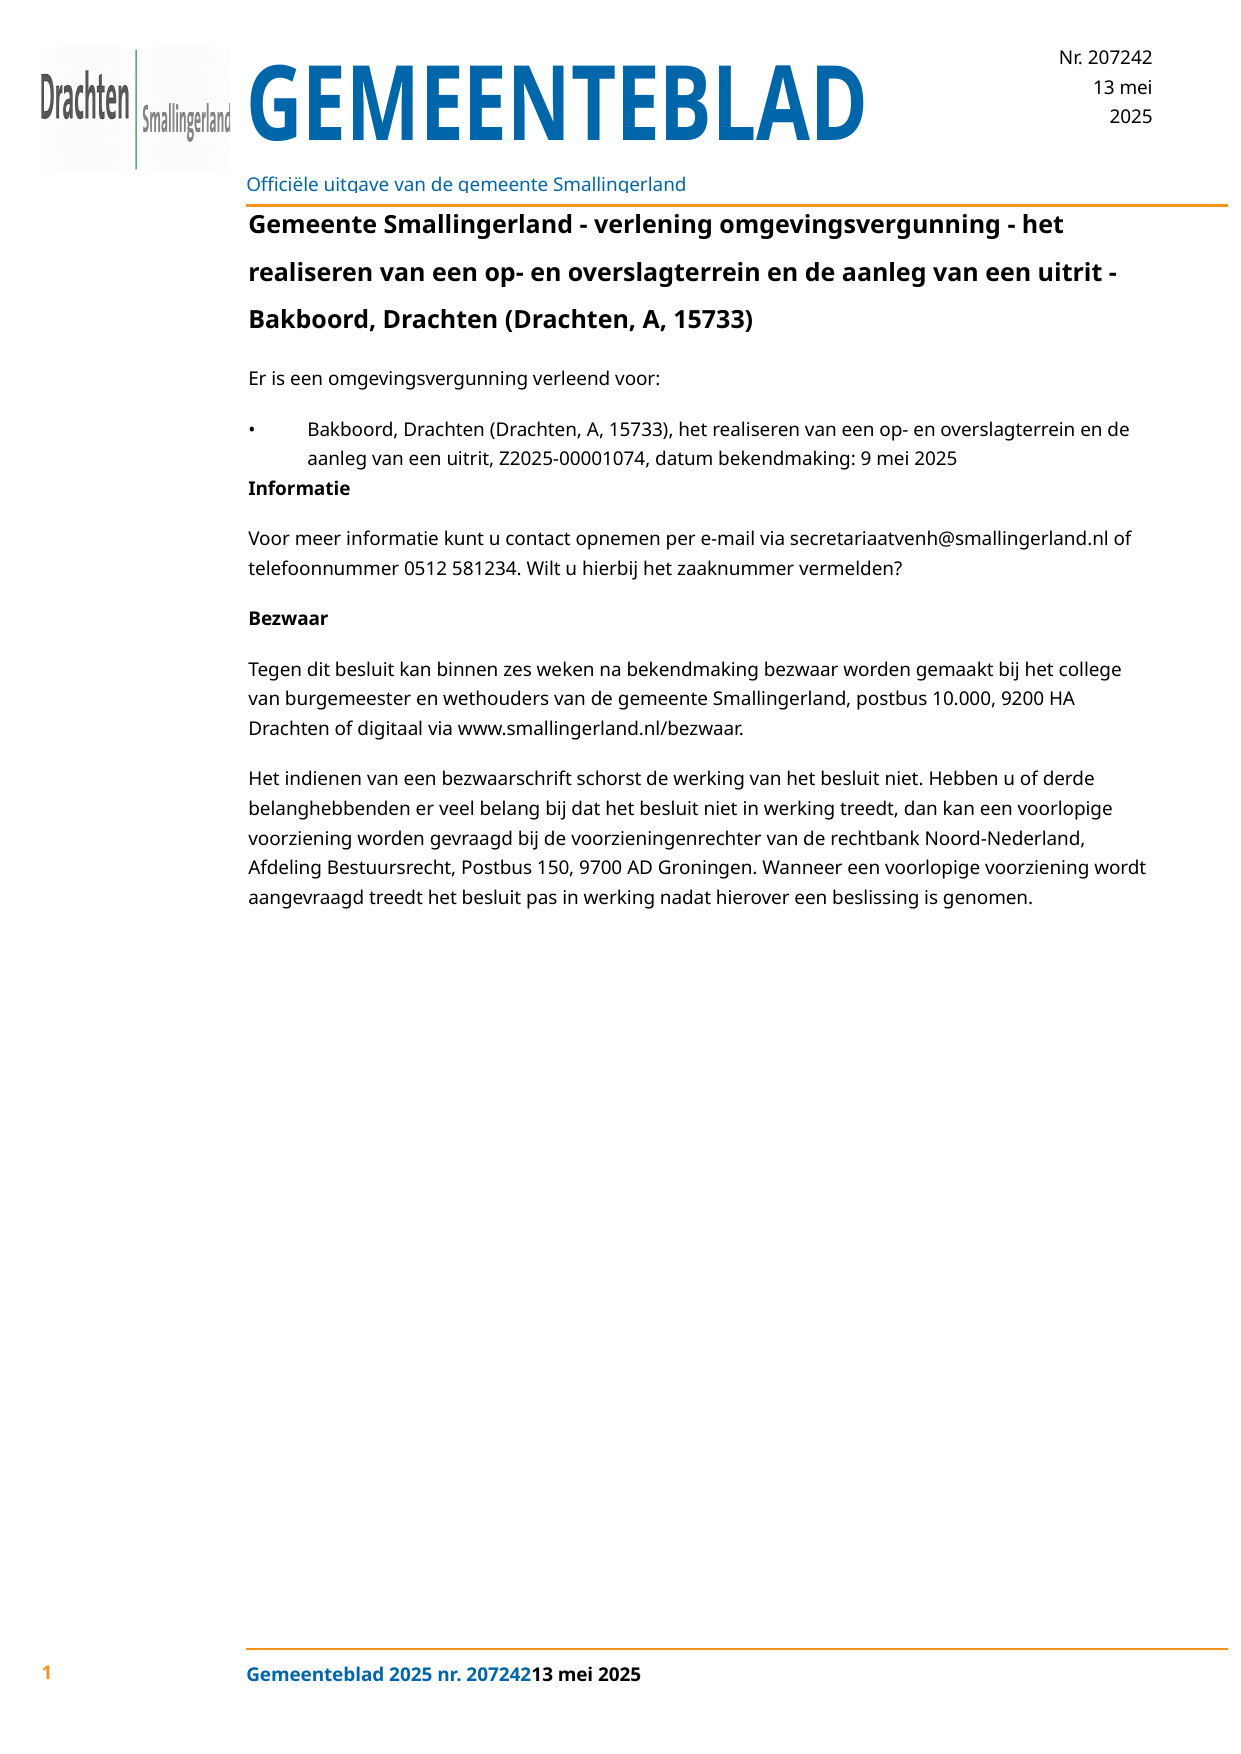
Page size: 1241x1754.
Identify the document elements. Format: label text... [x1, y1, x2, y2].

text Bezwaar [248, 606, 1152, 631]
picture [41, 47, 231, 172]
text Tegen dit besluit kan binnen zes weken na bekendmaking bezwaar worden gemaakt bij het college van burgemeester en wethouders van de gemeente Smallingerland, postbus 10.000, 9200 HA Drachten of digitaal via www.smallingerland.nl/bezwaar. [248, 656, 1152, 741]
text Er is een omgevingsvergunning verleend voor: [248, 366, 1152, 391]
list Bakboord, Drachten (Drachten, A, 15733), het realiseren van een op- en overslagterrein en de aanleg van een uitrit, Z2025-00001074, datum bekendmaking: 9 mei 2025 [248, 416, 1152, 471]
text Informatie [248, 475, 1152, 501]
text Het indienen van een bezwaarschrift schorst de werking van het besluit niet. Hebben u of derde belanghebbenden er veel belang bij dat het besluit niet in werking treedt, dan kan een voorlopige voorziening worden gevraagd bij de voorzieningenrechter van de rechtbank Noord-Nederland, Afdeling Bestuursrecht, Postbus 150, 9700 AD Groningen. Wanneer een voorlopige voorziening wordt aangevraagd treedt het besluit pas in werking nadat hierover een beslissing is genomen. [248, 766, 1152, 909]
text Voor meer informatie kunt u contact opnemen per e-mail via secretariaatvenh@smallingerland.nl of telefoonnummer 0512 581234. Wilt u hierbij het zaaknummer vermelden? [248, 526, 1152, 581]
text Gemeente Smallingerland - verlening omgevingsvergunning - het realiseren van een op- en overslagterrein en de aanleg van een uitrit - Bakboord, Drachten (Drachten, A, 15733) [248, 207, 1152, 336]
